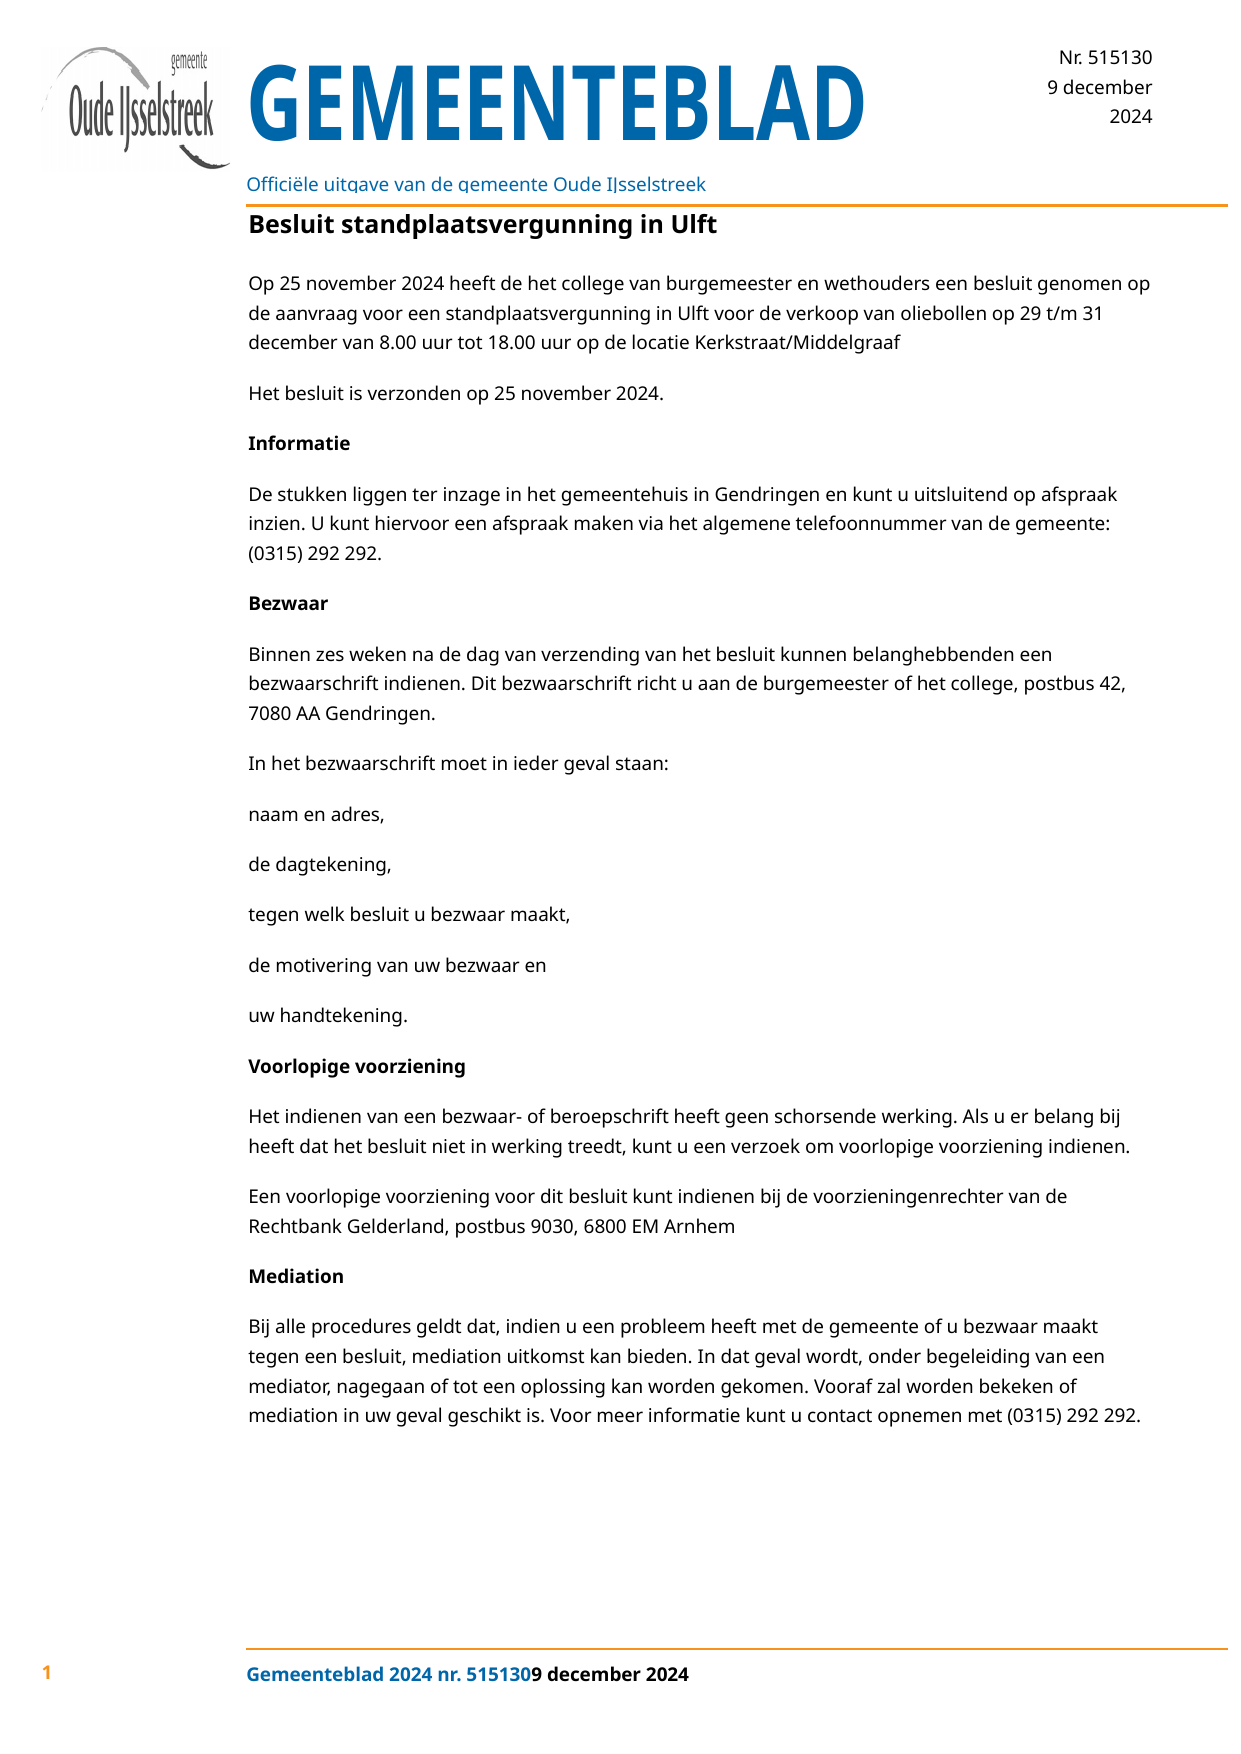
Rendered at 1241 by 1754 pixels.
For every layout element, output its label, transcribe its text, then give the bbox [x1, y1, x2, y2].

text naam en adres, [248, 801, 1152, 826]
text de dagtekening, [248, 851, 1152, 877]
text Het indienen van een bezwaar- of beroepschrift heeft geen schorsende werking. Als u er belang bij heeft dat het besluit niet in werking treedt, kunt u een verzoek om voorlopige voorziening indienen. [248, 1103, 1152, 1158]
picture [41, 47, 231, 172]
text Op 25 november 2024 heeft de het college van burgemeester en wethouders een besluit genomen op de aanvraag voor een standplaatsvergunning in Ulft voor de verkoop van oliebollen op 29 t/m 31 december van 8.00 uur tot 18.00 uur op de locatie Kerkstraat/Middelgraaf [248, 270, 1152, 355]
text Bij alle procedures geldt dat, indien u een probleem heeft met de gemeente of u bezwaar maakt tegen een besluit, mediation uitkomst kan bieden. In dat geval wordt, onder begeleiding van een mediator, nagegaan of tot een oplossing kan worden gekomen. Vooraf zal worden bekeken of mediation in uw geval geschikt is. Voor meer informatie kunt u contact opnemen met (0315) 292 292. [248, 1314, 1152, 1428]
text Mediation [248, 1263, 1152, 1289]
text In het bezwaarschrift moet in ieder geval staan: [248, 750, 1152, 776]
text Informatie [248, 430, 1152, 456]
text Het besluit is verzonden op 25 november 2024. [248, 380, 1152, 406]
text Voorlopige voorziening [248, 1053, 1152, 1078]
text tegen welk besluit u bezwaar maakt, [248, 902, 1152, 927]
text Een voorlopige voorziening voor dit besluit kunt indienen bij de voorzieningenrechter van de Rechtbank Gelderland, postbus 9030, 6800 EM Arnhem [248, 1183, 1152, 1238]
text Bezwaar [248, 590, 1152, 616]
text De stukken liggen ter inzage in het gemeentehuis in Gendringen en kunt u uitsluitend op afspraak inzien. U kunt hiervoor een afspraak maken via het algemene telefoonnummer van de gemeente: (0315) 292 292. [248, 481, 1152, 566]
text Binnen zes weken na de dag van verzending van het besluit kunnen belanghebbenden een bezwaarschrift indienen. Dit bezwaarschrift richt u aan de burgemeester of het college, postbus 42, 7080 AA Gendringen. [248, 641, 1152, 726]
text Besluit standplaatsvergunning in Ulft [248, 207, 1152, 241]
text de motivering van uw bezwaar en [248, 952, 1152, 978]
text uw handtekening. [248, 1002, 1152, 1028]
